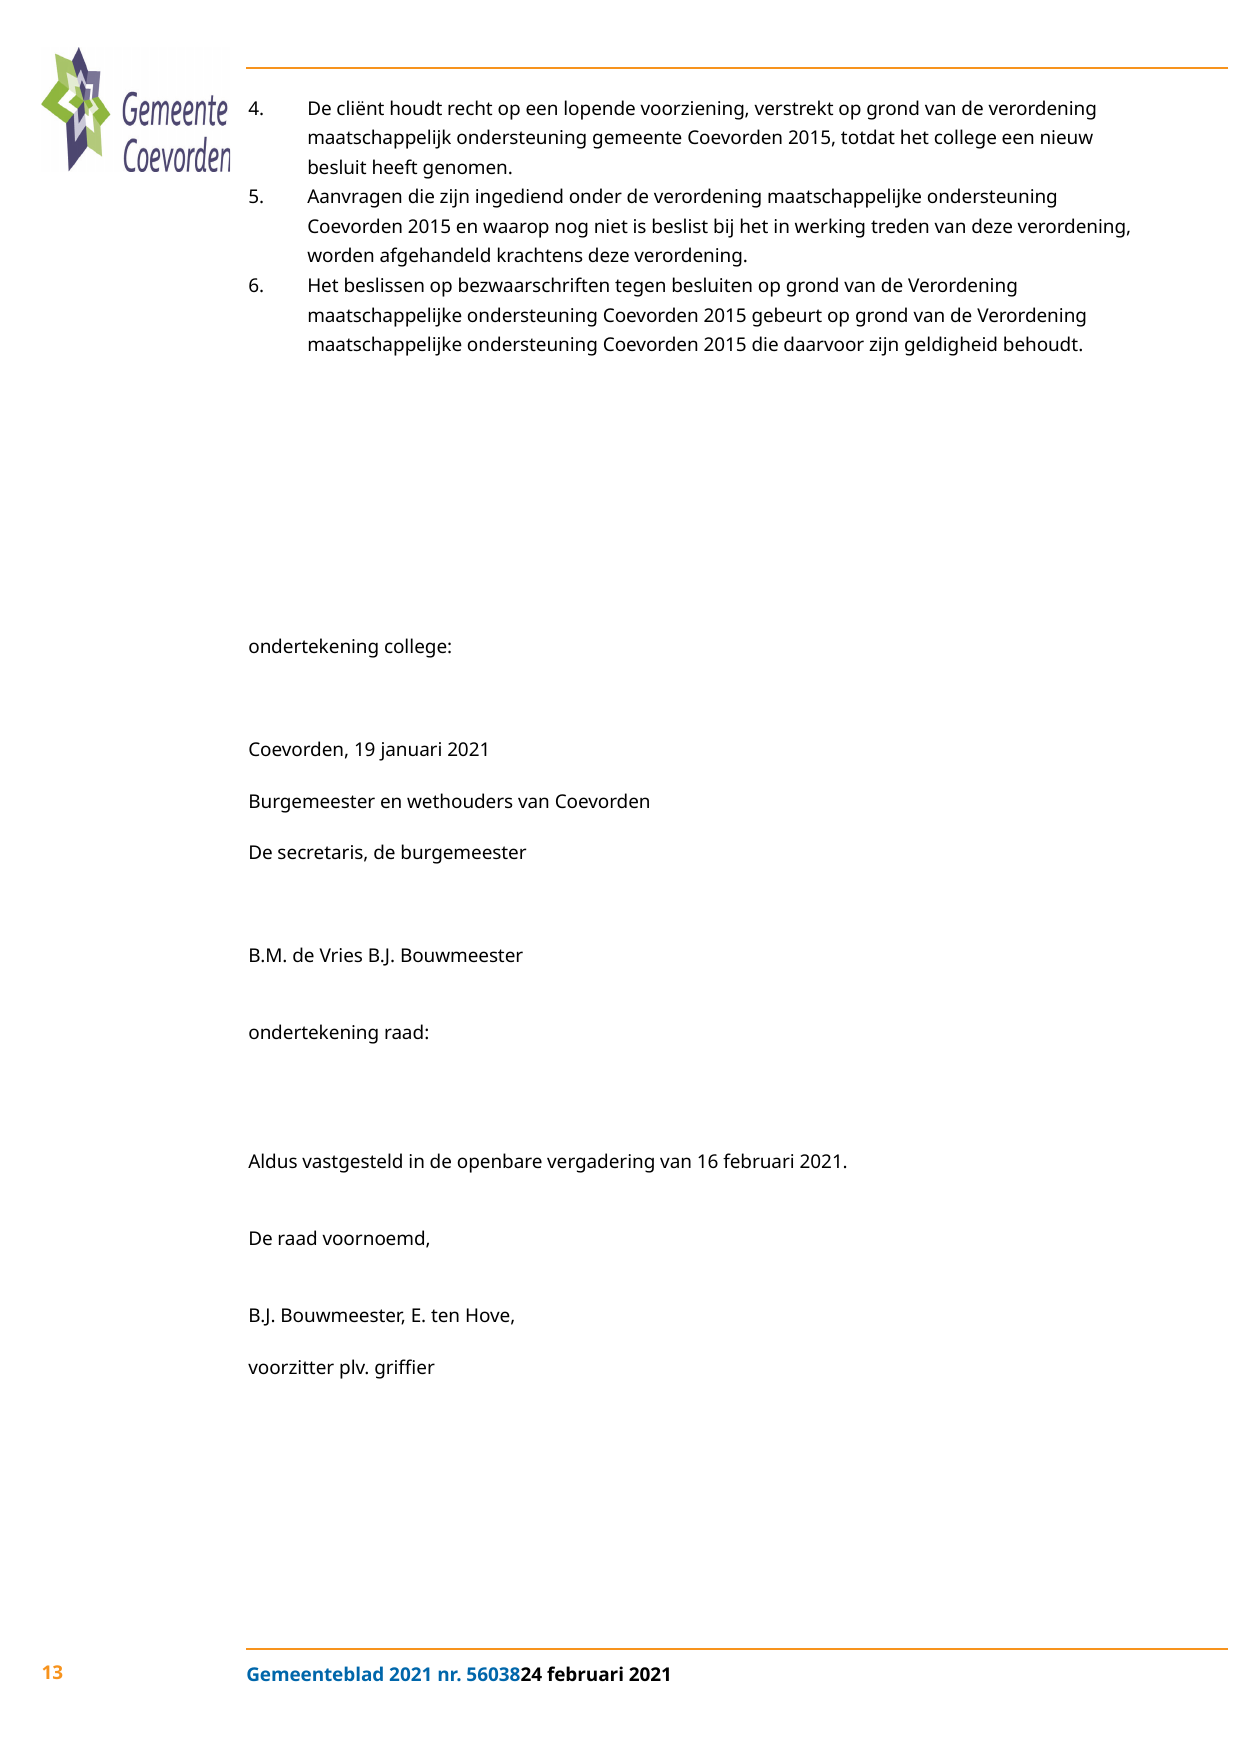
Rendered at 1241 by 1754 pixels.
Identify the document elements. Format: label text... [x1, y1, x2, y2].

text Coevorden, 19 januari 2021 [248, 736, 1152, 762]
text Aldus vastgesteld in de openbare vergadering van 16 februari 2021. [248, 1148, 1152, 1174]
text B.J. Bouwmeester, E. ten Hove, [248, 1302, 1152, 1328]
text B.M. de Vries B.J. Bouwmeester [248, 942, 1152, 968]
list De cliënt houdt recht op een lopende voorziening, verstrekt op grond van de verordening maatschappelijk ondersteuning gemeente Coevorden 2015, totdat het college een nieuw besluit heeft genomen. [248, 95, 1152, 180]
text Burgemeester en wethouders van Coevorden [248, 788, 1152, 813]
text ondertekening raad: [248, 1019, 1152, 1045]
text voorzitter plv. griffier [248, 1354, 1152, 1379]
text De secretaris, de burgemeester [248, 839, 1152, 865]
text De raad voornoemd, [248, 1225, 1152, 1251]
picture [41, 47, 231, 172]
text ondertekening college: [248, 633, 1152, 659]
list Het beslissen op bezwaarschriften tegen besluiten op grond van de Verordening maatschappelijke ondersteuning Coevorden 2015 gebeurt op grond van de Verordening maatschappelijke ondersteuning Coevorden 2015 die daarvoor zijn geldigheid behoudt. [248, 272, 1152, 357]
list Aanvragen die zijn ingediend onder de verordening maatschappelijke ondersteuning Coevorden 2015 en waarop nog niet is beslist bij het in werking treden van deze verordening, worden afgehandeld krachtens deze verordening. [248, 183, 1152, 268]
